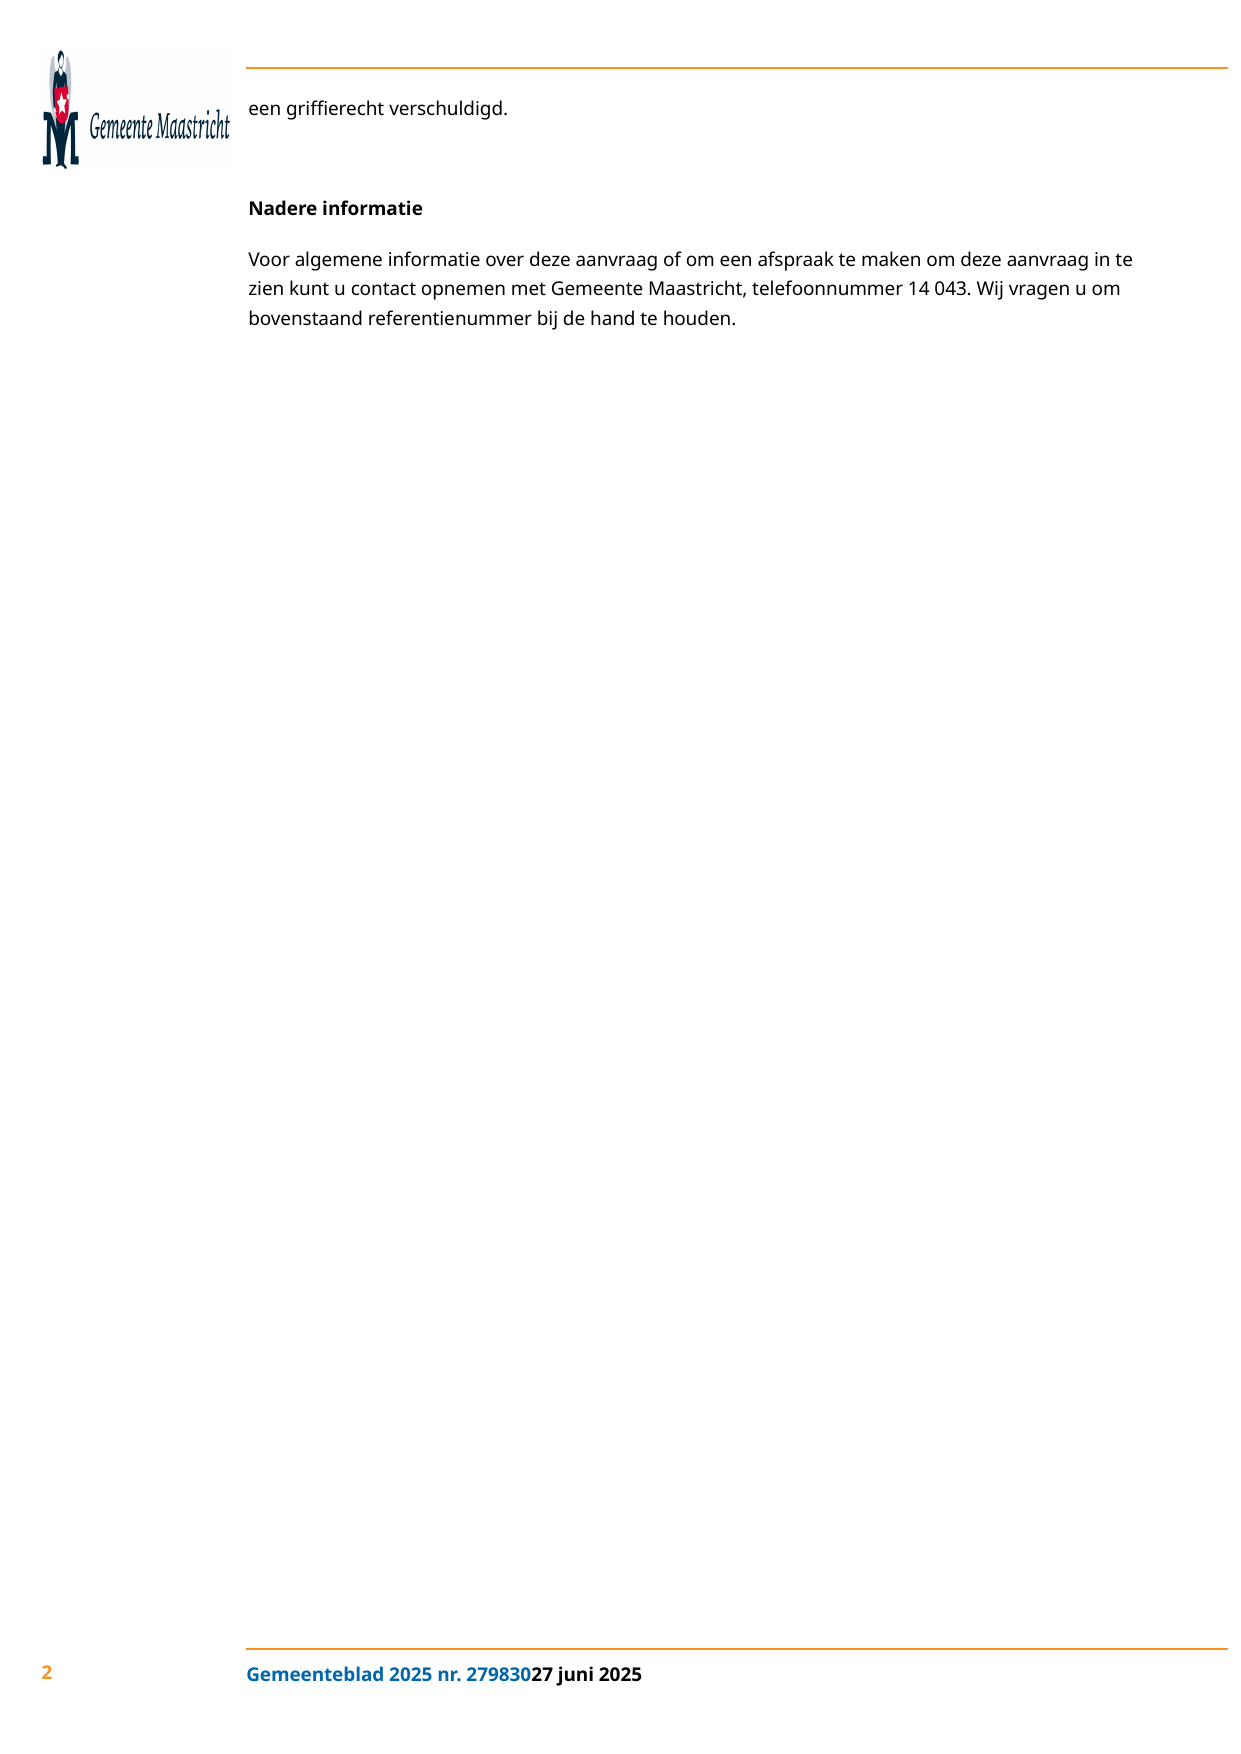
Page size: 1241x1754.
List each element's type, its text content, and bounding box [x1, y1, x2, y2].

text Nadere informatie [248, 196, 1152, 221]
text Voor algemene informatie over deze aanvraag of om een afspraak te maken om deze aanvraag in te zien kunt u contact opnemen met Gemeente Maastricht, telefoonnummer 14 043. Wij vragen u om bovenstaand referentienummer bij de hand te houden. [248, 246, 1152, 331]
picture [41, 47, 231, 172]
text een griffierecht verschuldigd. [248, 95, 1152, 121]
